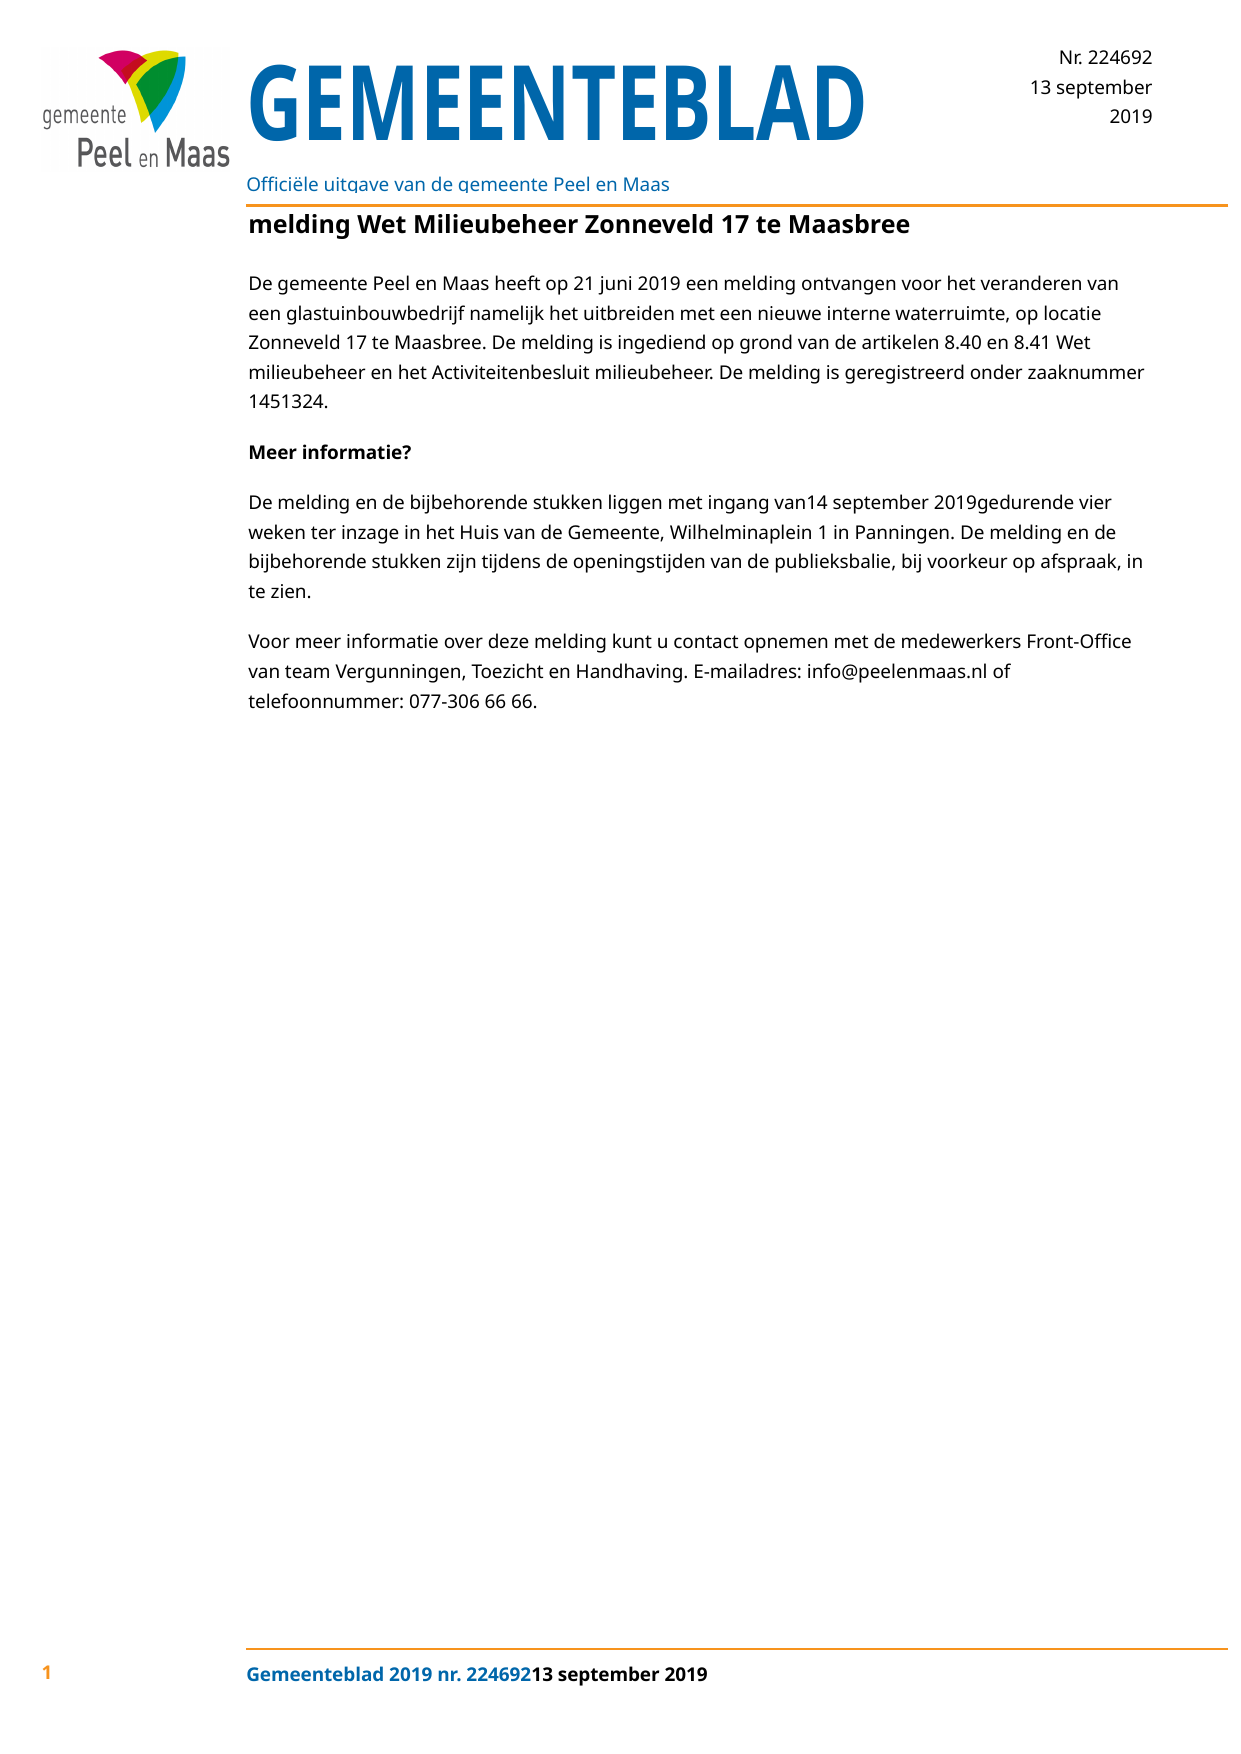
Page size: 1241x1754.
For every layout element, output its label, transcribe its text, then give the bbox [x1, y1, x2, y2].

text De gemeente Peel en Maas heeft op 21 juni 2019 een melding ontvangen voor het veranderen van een glastuinbouwbedrijf namelijk het uitbreiden met een nieuwe interne waterruimte, op locatie Zonneveld 17 te Maasbree. De melding is ingediend op grond van de artikelen 8.40 en 8.41 Wet milieubeheer en het Activiteitenbesluit milieubeheer. De melding is geregistreerd onder zaaknummer 1451324. [248, 270, 1152, 414]
text Meer informatie? [248, 439, 1152, 465]
text Voor meer informatie over deze melding kunt u contact opnemen met de medewerkers Front-Office van team Vergunningen, Toezicht en Handhaving. E-mailadres: info@peelenmaas.nl of telefoonnummer: 077-306 66 66. [248, 629, 1152, 713]
text De melding en de bijbehorende stukken liggen met ingang van14 september 2019gedurende vier weken ter inzage in het Huis van de Gemeente, Wilhelminaplein 1 in Panningen. De melding en de bijbehorende stukken zijn tijdens de openingstijden van de publieksbalie, bij voorkeur op afspraak, in te zien. [248, 489, 1152, 604]
text melding Wet Milieubeheer Zonneveld 17 te Maasbree [248, 207, 1152, 241]
picture [41, 47, 231, 172]
